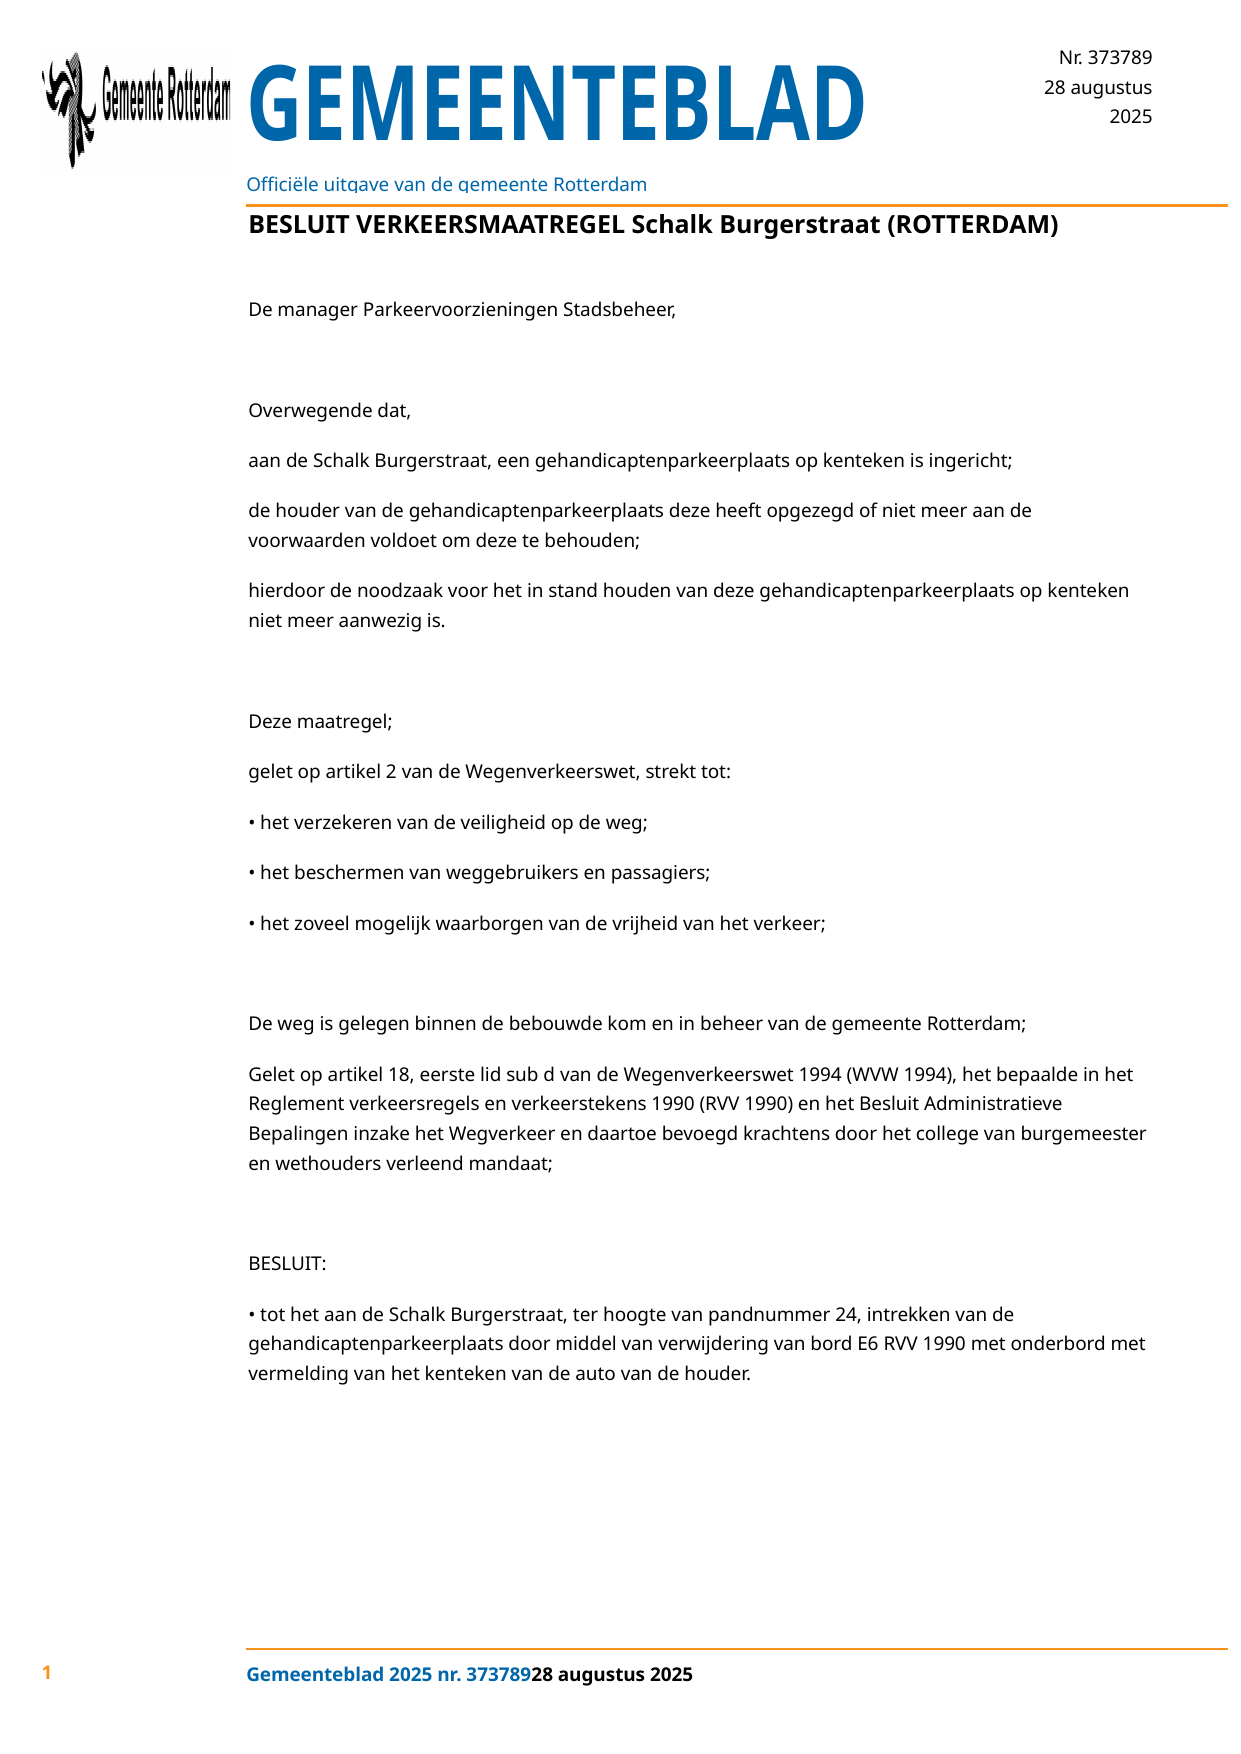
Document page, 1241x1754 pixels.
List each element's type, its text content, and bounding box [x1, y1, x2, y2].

text De manager Parkeervoorzieningen Stadsbeheer, [248, 296, 1152, 322]
text • het verzekeren van de veiligheid op de weg; [248, 809, 1152, 835]
text Overwegende dat, [248, 397, 1152, 423]
text De weg is gelegen binnen de bebouwde kom en in beheer van de gemeente Rotterdam; [248, 1011, 1152, 1036]
text hierdoor de noodzaak voor het in stand houden van deze gehandicaptenparkeerplaats op kenteken niet meer aanwezig is. [248, 578, 1152, 633]
text Gelet op artikel 18, eerste lid sub d van de Wegenverkeerswet 1994 (WVW 1994), het bepaalde in het Reglement verkeersregels en verkeerstekens 1990 (RVV 1990) en het Besluit Administratieve Bepalingen inzake het Wegverkeer en daartoe bevoegd krachtens door het college van burgemeester en wethouders verleend mandaat; [248, 1061, 1152, 1176]
picture [41, 47, 231, 172]
text de houder van de gehandicaptenparkeerplaats deze heeft opgezegd of niet meer aan de voorwaarden voldoet om deze te behouden; [248, 498, 1152, 553]
text • het zoveel mogelijk waarborgen van de vrijheid van het verkeer; [248, 910, 1152, 936]
text aan de Schalk Burgerstraat, een gehandicaptenparkeerplaats op kenteken is ingericht; [248, 447, 1152, 473]
text Deze maatregel; [248, 708, 1152, 734]
text BESLUIT: [248, 1251, 1152, 1276]
text gelet op artikel 2 van de Wegenverkeerswet, strekt tot: [248, 758, 1152, 784]
text BESLUIT VERKEERSMAATREGEL Schalk Burgerstraat (ROTTERDAM) [248, 207, 1152, 241]
text • het beschermen van weggebruikers en passagiers; [248, 859, 1152, 885]
text • tot het aan de Schalk Burgerstraat, ter hoogte van pandnummer 24, intrekken van de gehandicaptenparkeerplaats door middel van verwijdering van bord E6 RVV 1990 met onderbord met vermelding van het kenteken van de auto van de houder. [248, 1301, 1152, 1386]
